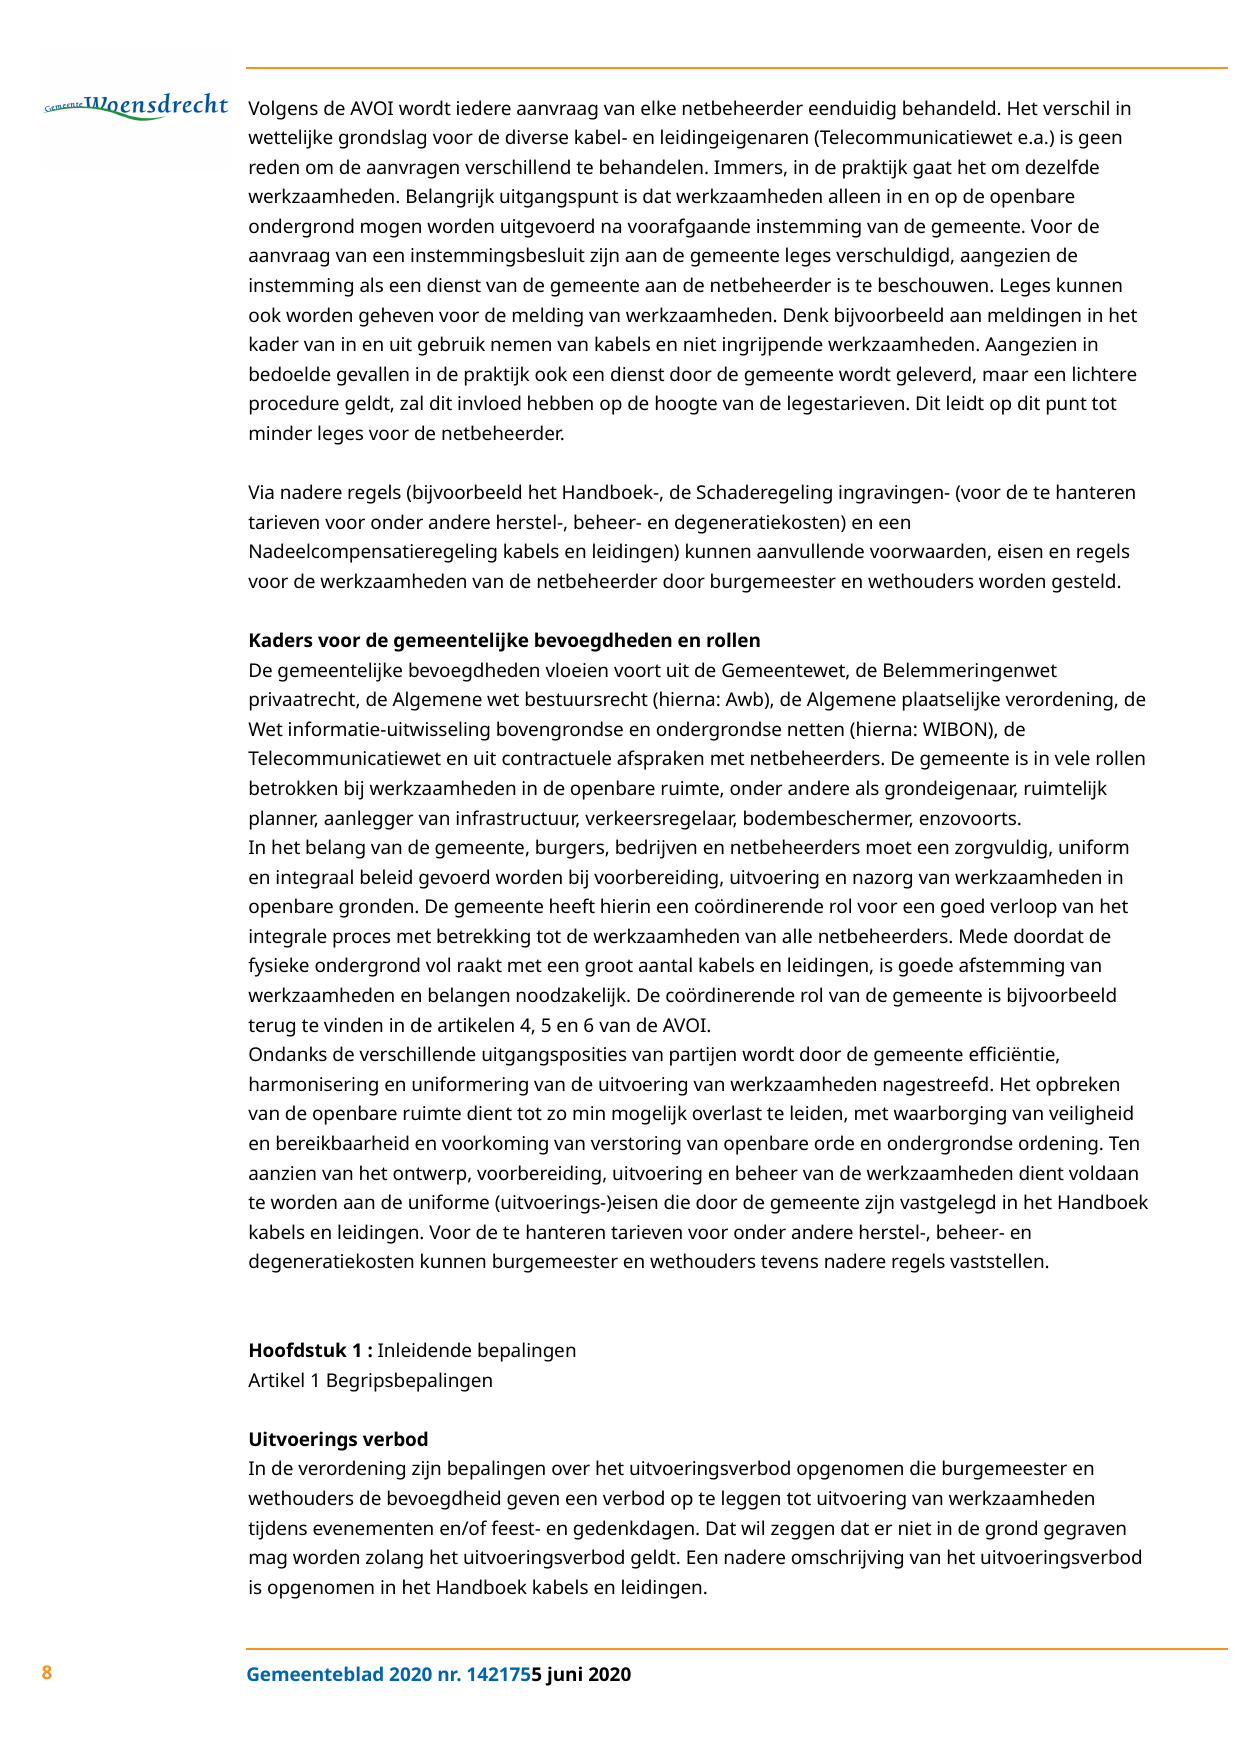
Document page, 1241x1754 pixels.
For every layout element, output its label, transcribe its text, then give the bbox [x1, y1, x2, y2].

text Uitvoerings verbod [248, 1426, 1152, 1452]
text Via nadere regels (bijvoorbeeld het Handboek-, de Schaderegeling ingravingen- (voor de te hanteren tarieven voor onder andere herstel-, beheer- en degeneratiekosten) en een Nadeelcompensatieregeling kabels en leidingen) kunnen aanvullende voorwaarden, eisen en regels voor de werkzaamheden van de netbeheerder door burgemeester en wethouders worden gesteld. [248, 479, 1152, 594]
text Volgens de AVOI wordt iedere aanvraag van elke netbeheerder eenduidig behandeld. Het verschil in wettelijke grondslag voor de diverse kabel- en leidingeigenaren (Telecommunicatiewet e.a.) is geen reden om de aanvragen verschillend te behandelen. Immers, in de praktijk gaat het om dezelfde werkzaamheden. Belangrijk uitgangspunt is dat werkzaamheden alleen in en op de openbare ondergrond mogen worden uitgevoerd na voorafgaande instemming van de gemeente. Voor de aanvraag van een instemmingsbesluit zijn aan de gemeente leges verschuldigd, aangezien de instemming als een dienst van de gemeente aan de netbeheerder is te beschouwen. Leges kunnen ook worden geheven voor de melding van werkzaamheden. Denk bijvoorbeeld aan meldingen in het kader van in en uit gebruik nemen van kabels en niet ingrijpende werkzaamheden. Aangezien in bedoelde gevallen in de praktijk ook een dienst door de gemeente wordt geleverd, maar een lichtere procedure geldt, zal dit invloed hebben op de hoogte van de legestarieven. Dit leidt op dit punt tot minder leges voor de netbeheerder. [248, 95, 1152, 446]
picture [41, 47, 231, 172]
text Ondanks de verschillende uitgangsposities van partijen wordt door de gemeente efficiëntie, harmonisering en uniformering van de uitvoering van werkzaamheden nagestreefd. Het opbreken van de openbare ruimte dient tot zo min mogelijk overlast te leiden, met waarborging van veiligheid en bereikbaarheid en voorkoming van verstoring van openbare orde en ondergrondse ordening. Ten aanzien van het ontwerp, voorbereiding, uitvoering en beheer van de werkzaamheden dient voldaan te worden aan de uniforme (uitvoerings-)eisen die door de gemeente zijn vastgelegd in het Handboek kabels en leidingen. Voor de te hanteren tarieven voor onder andere herstel-, beheer- en degeneratiekosten kunnen burgemeester en wethouders tevens nadere regels vaststellen. [248, 1041, 1152, 1274]
text Hoofdstuk 1 : Inleidende bepalingen [248, 1337, 1152, 1363]
text De gemeentelijke bevoegdheden vloeien voort uit de Gemeentewet, de Belemmeringenwet privaatrecht, de Algemene wet bestuursrecht (hierna: Awb), de Algemene plaatselijke verordening, de Wet informatie-uitwisseling bovengrondse en ondergrondse netten (hierna: WIBON), de Telecommunicatiewet en uit contractuele afspraken met netbeheerders. De gemeente is in vele rollen betrokken bij werkzaamheden in de openbare ruimte, onder andere als grondeigenaar, ruimtelijk planner, aanlegger van infrastructuur, verkeersregelaar, bodembeschermer, enzovoorts. [248, 657, 1152, 831]
text In het belang van de gemeente, burgers, bedrijven en netbeheerders moet een zorgvuldig, uniform en integraal beleid gevoerd worden bij voorbereiding, uitvoering en nazorg van werkzaamheden in openbare gronden. De gemeente heeft hierin een coördinerende rol voor een goed verloop van het integrale proces met betrekking tot de werkzaamheden van alle netbeheerders. Mede doordat de fysieke ondergrond vol raakt met een groot aantal kabels en leidingen, is goede afstemming van werkzaamheden en belangen noodzakelijk. De coördinerende rol van de gemeente is bijvoorbeeld terug te vinden in de artikelen 4, 5 en 6 van de AVOI. [248, 834, 1152, 1038]
text Artikel 1 Begripsbepalingen [248, 1367, 1152, 1393]
text In de verordening zijn bepalingen over het uitvoeringsverbod opgenomen die burgemeester en wethouders de bevoegdheid geven een verbod op te leggen tot uitvoering van werkzaamheden tijdens evenementen en/of feest- en gedenkdagen. Dat wil zeggen dat er niet in de grond gegraven mag worden zolang het uitvoeringsverbod geldt. Een nadere omschrijving van het uitvoeringsverbod is opgenomen in het Handboek kabels en leidingen. [248, 1456, 1152, 1600]
text Kaders voor de gemeentelijke bevoegdheden en rollen [248, 627, 1152, 653]
